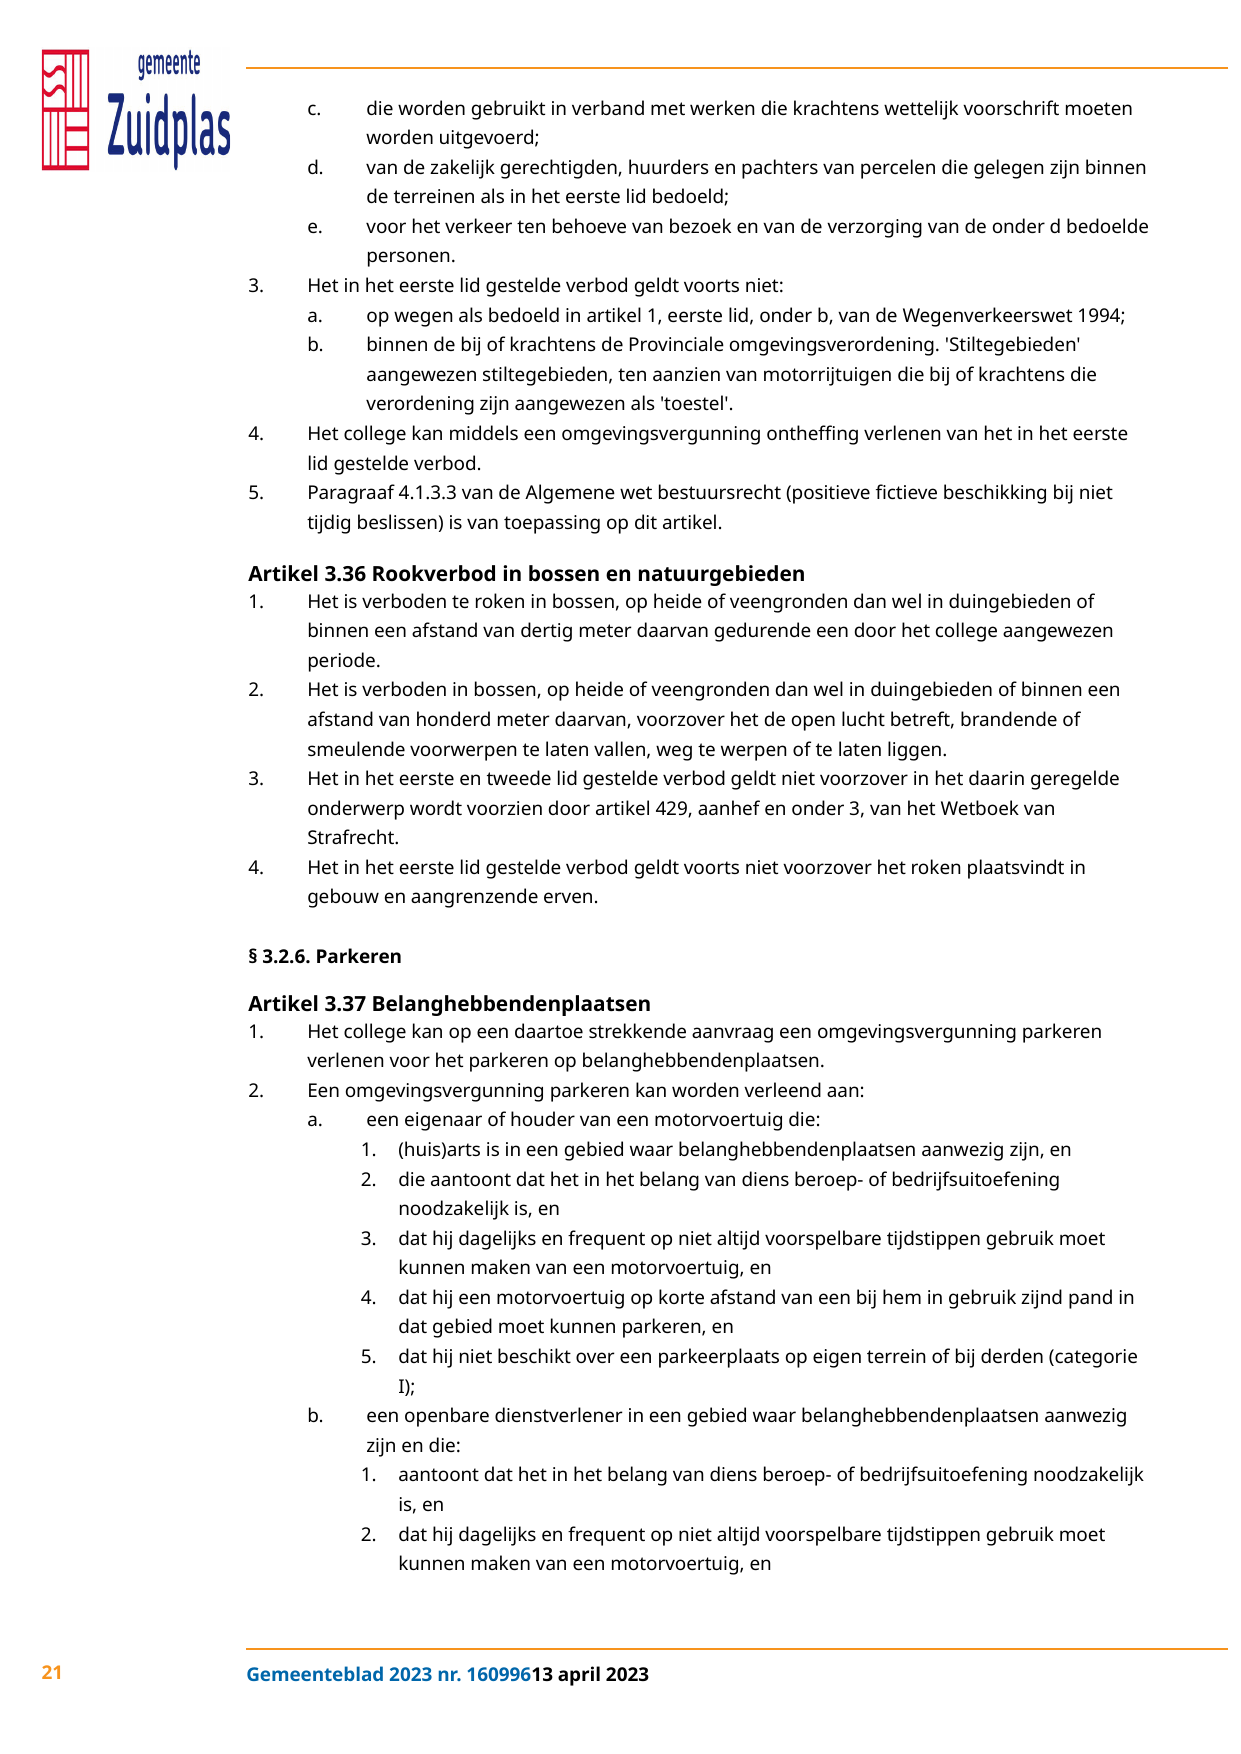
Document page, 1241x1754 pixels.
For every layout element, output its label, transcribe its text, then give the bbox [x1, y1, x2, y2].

list Het is verboden te roken in bossen, op heide of veengronden dan wel in duingebieden of binnen een afstand van dertig meter daarvan gedurende een door het college aangewezen periode. [248, 588, 1152, 673]
list Het in het eerste en tweede lid gestelde verbod geldt niet voorzover in het daarin geregelde onderwerp wordt voorzien door artikel 429, aanhef en onder 3, van het Wetboek van Strafrecht. [248, 765, 1152, 850]
list dat hij een motorvoertuig op korte afstand van een bij hem in gebruik zijnd pand in dat gebied moet kunnen parkeren, en [361, 1284, 1152, 1339]
list Het college kan middels een omgevingsvergunning ontheffing verlenen van het in het eerste lid gestelde verbod. [248, 420, 1152, 476]
list Het college kan op een daartoe strekkende aanvraag een omgevingsvergunning parkeren verlenen voor het parkeren op belanghebbendenplaatsen. [248, 1018, 1152, 1073]
list aantoont dat het in het belang van diens beroep- of bedrijfsuitoefening noodzakelijk is, en [361, 1462, 1152, 1517]
text Artikel 3.36 Rookverbod in bossen en natuurgebieden [248, 559, 1152, 588]
list die aantoont dat het in het belang van diens beroep- of bedrijfsuitoefening noodzakelijk is, en [361, 1166, 1152, 1221]
list een openbare dienstverlener in een gebied waar belanghebbendenplaatsen aanwezig zijn en die: [307, 1402, 1152, 1458]
list dat hij dagelijks en frequent op niet altijd voorspelbare tijdstippen gebruik moet kunnen maken van een motorvoertuig, en [361, 1225, 1152, 1280]
list Het in het eerste lid gestelde verbod geldt voorts niet voorzover het roken plaatsvindt in gebouw en aangrenzende erven. [248, 854, 1152, 909]
list voor het verkeer ten behoeve van bezoek en van de verzorging van de onder d bedoelde personen. [307, 213, 1152, 268]
list een eigenaar of houder van een motorvoertuig die: [307, 1107, 1152, 1132]
list Een omgevingsvergunning parkeren kan worden verleend aan: [248, 1077, 1152, 1103]
text § 3.2.6. Parkeren [248, 943, 1152, 968]
list binnen de bij of krachtens de Provinciale omgevingsverordening. 'Stiltegebieden' aangewezen stiltegebieden, ten aanzien van motorrijtuigen die bij of krachtens die verordening zijn aangewezen als 'toestel'. [307, 331, 1152, 416]
list van de zakelijk gerechtigden, huurders en pachters van percelen die gelegen zijn binnen de terreinen als in het eerste lid bedoeld; [307, 154, 1152, 209]
text Artikel 3.37 Belanghebbendenplaatsen [248, 989, 1152, 1018]
list Het in het eerste lid gestelde verbod geldt voorts niet: [248, 272, 1152, 298]
list Paragraaf 4.1.3.3 van de Algemene wet bestuursrecht (positieve fictieve beschikking bij niet tijdig beslissen) is van toepassing op dit artikel. [248, 479, 1152, 535]
list (huis)arts is in een gebied waar belanghebbendenplaatsen aanwezig zijn, en [361, 1136, 1152, 1162]
picture [41, 47, 231, 172]
list dat hij niet beschikt over een parkeerplaats op eigen terrein of bij derden (categorie I); [361, 1343, 1152, 1398]
list op wegen als bedoeld in artikel 1, eerste lid, onder b, van de Wegenverkeerswet 1994; [307, 302, 1152, 328]
list die worden gebruikt in verband met werken die krachtens wettelijk voorschrift moeten worden uitgevoerd; [307, 95, 1152, 150]
list Het is verboden in bossen, op heide of veengronden dan wel in duingebieden of binnen een afstand van honderd meter daarvan, voorzover het de open lucht betreft, brandende of smeulende voorwerpen te laten vallen, weg te werpen of te laten liggen. [248, 677, 1152, 761]
list dat hij dagelijks en frequent op niet altijd voorspelbare tijdstippen gebruik moet kunnen maken van een motorvoertuig, en [361, 1521, 1152, 1576]
